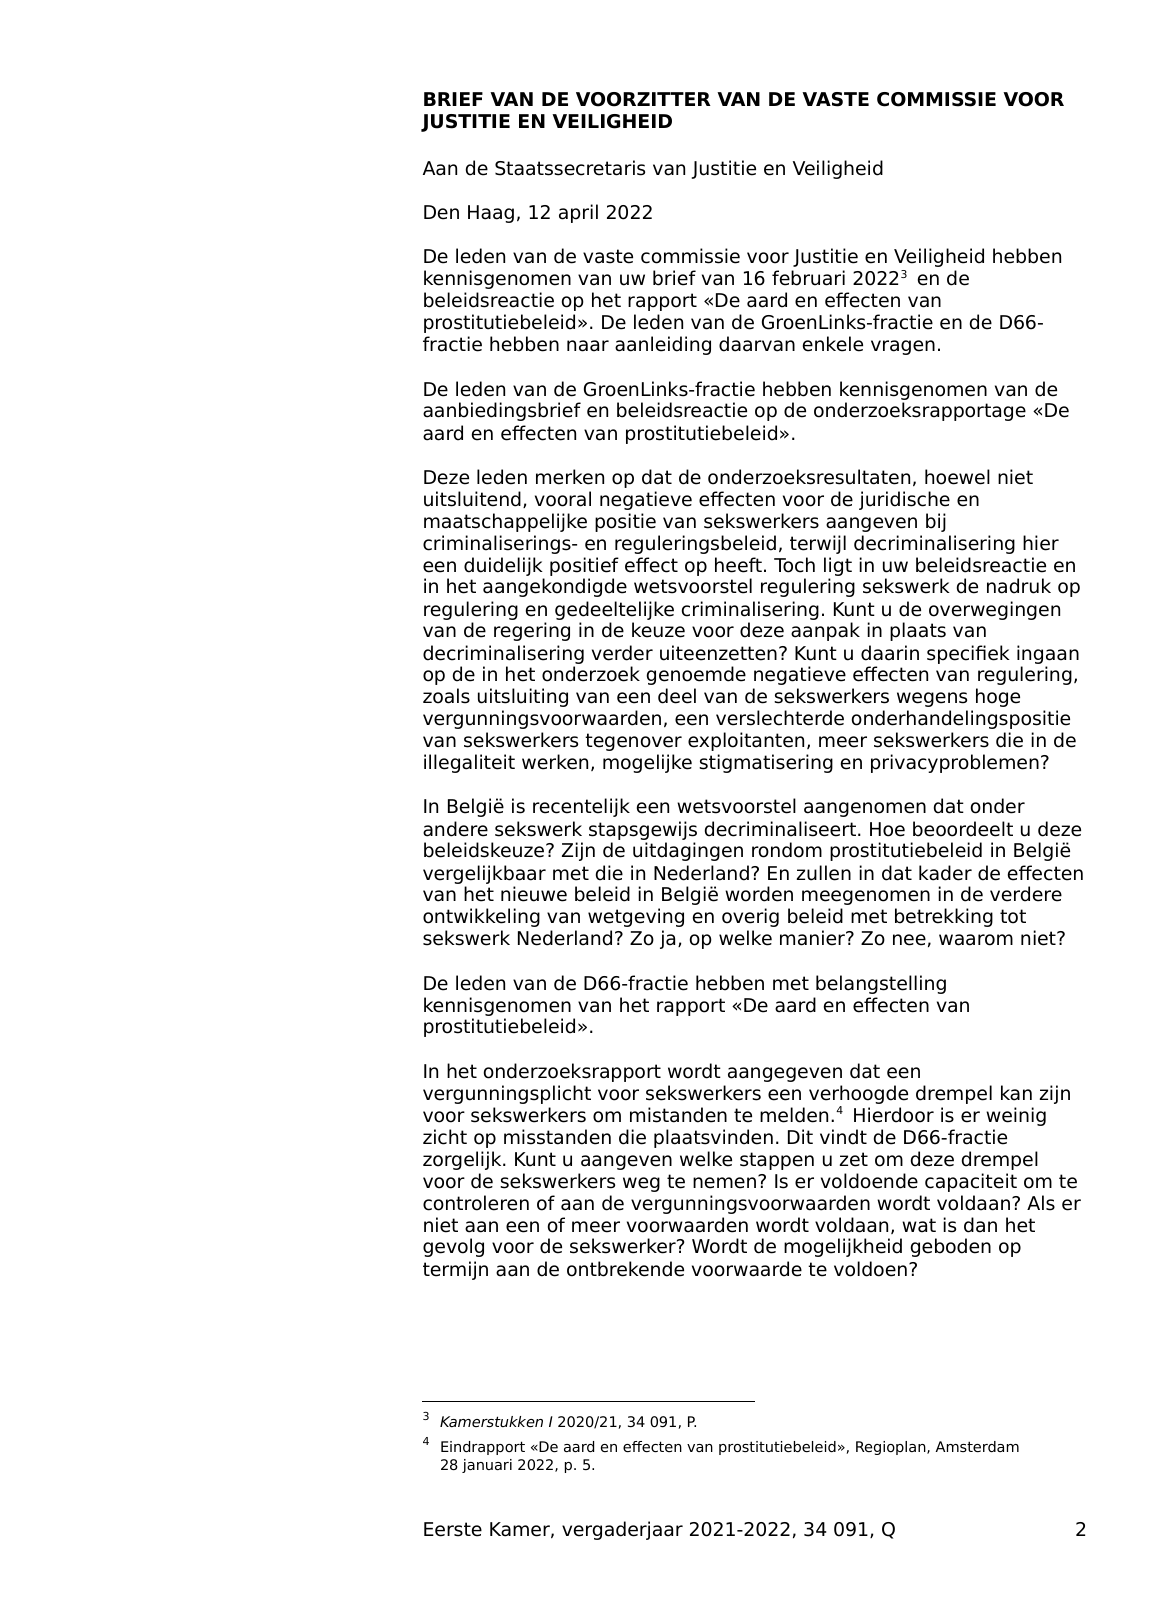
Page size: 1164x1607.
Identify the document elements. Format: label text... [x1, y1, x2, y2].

text In het onderzoeksrapport wordt aangegeven dat een vergunningsplicht voor sekswerkers een verhoogde drempel kan zijn voor sekswerkers om mistanden te melden. Hierdoor is er weinig zicht op misstanden die plaatsvinden. Dit vindt de D66-fractie zorgelijk. Kunt u aangeven welke stappen u zet om deze drempel voor de sekswerkers weg te nemen? Is er voldoende capaciteit om te controleren of aan de vergunningsvoorwaarden wordt voldaan? Als er niet aan een of meer voorwaarden wordt voldaan, wat is dan het gevolg voor de sekswerker? Wordt de mogelijkheid geboden op termijn aan de ontbrekende voorwaarde te voldoen? [422, 1061, 1087, 1280]
text De leden van de vaste commissie voor Justitie en Veiligheid hebben kennisgenomen van uw brief van 16 februari 2022 en de beleidsreactie op het rapport «De aard en effecten van prostitutiebeleid». De leden van de GroenLinks-fractie en de D66-fractie hebben naar aanleiding daarvan enkele vragen. [422, 246, 1087, 356]
text Eindrapport «De aard en effecten van prostitutiebeleid», Regioplan, Amsterdam 28 januari 2022, p. 5. [422, 1435, 1087, 1474]
subtitle BRIEF VAN DE VOORZITTER VAN DE VASTE COMMISSIE VOOR JUSTITIE EN VEILIGHEID [422, 89, 1087, 133]
text Aan de Staatssecretaris van Justitie en Veiligheid [422, 158, 1087, 180]
text Deze leden merken op dat de onderzoeksresultaten, hoewel niet uitsluitend, vooral negatieve effecten voor de juridische en maatschappelijke positie van sekswerkers aangeven bij criminaliserings- en reguleringsbeleid, terwijl decriminalisering hier een duidelijk positief effect op heeft. Toch ligt in uw beleidsreactie en in het aangekondigde wetsvoorstel regulering sekswerk de nadruk op regulering en gedeeltelijke criminalisering. Kunt u de overwegingen van de regering in de keuze voor deze aanpak in plaats van decriminalisering verder uiteenzetten? Kunt u daarin specifiek ingaan op de in het onderzoek genoemde negatieve effecten van regulering, zoals uitsluiting van een deel van de sekswerkers wegens hoge vergunningsvoorwaarden, een verslechterde onderhandelingspositie van sekswerkers tegenover exploitanten, meer sekswerkers die in de illegaliteit werken, mogelijke stigmatisering en privacyproblemen? [422, 467, 1087, 774]
text In België is recentelijk een wetsvoorstel aangenomen dat onder andere sekswerk stapsgewijs decriminaliseert. Hoe beoordeelt u deze beleidskeuze? Zijn de uitdagingen rondom prostitutiebeleid in België vergelijkbaar met die in Nederland? En zullen in dat kader de effecten van het nieuwe beleid in België worden meegenomen in de verdere ontwikkeling van wetgeving en overig beleid met betrekking tot sekswerk Nederland? Zo ja, op welke manier? Zo nee, waarom niet? [422, 796, 1087, 950]
text Kamerstukken I 2020/21, 34 091, P. [422, 1410, 1087, 1432]
text De leden van de D66-fractie hebben met belangstelling kennisgenomen van het rapport «De aard en effecten van prostitutiebeleid». [422, 972, 1087, 1038]
text De leden van de GroenLinks-fractie hebben kennisgenomen van de aanbiedingsbrief en beleidsreactie op de onderzoeksrapportage «De aard en effecten van prostitutiebeleid». [422, 378, 1087, 444]
text Den Haag, 12 april 2022 [422, 202, 1087, 224]
